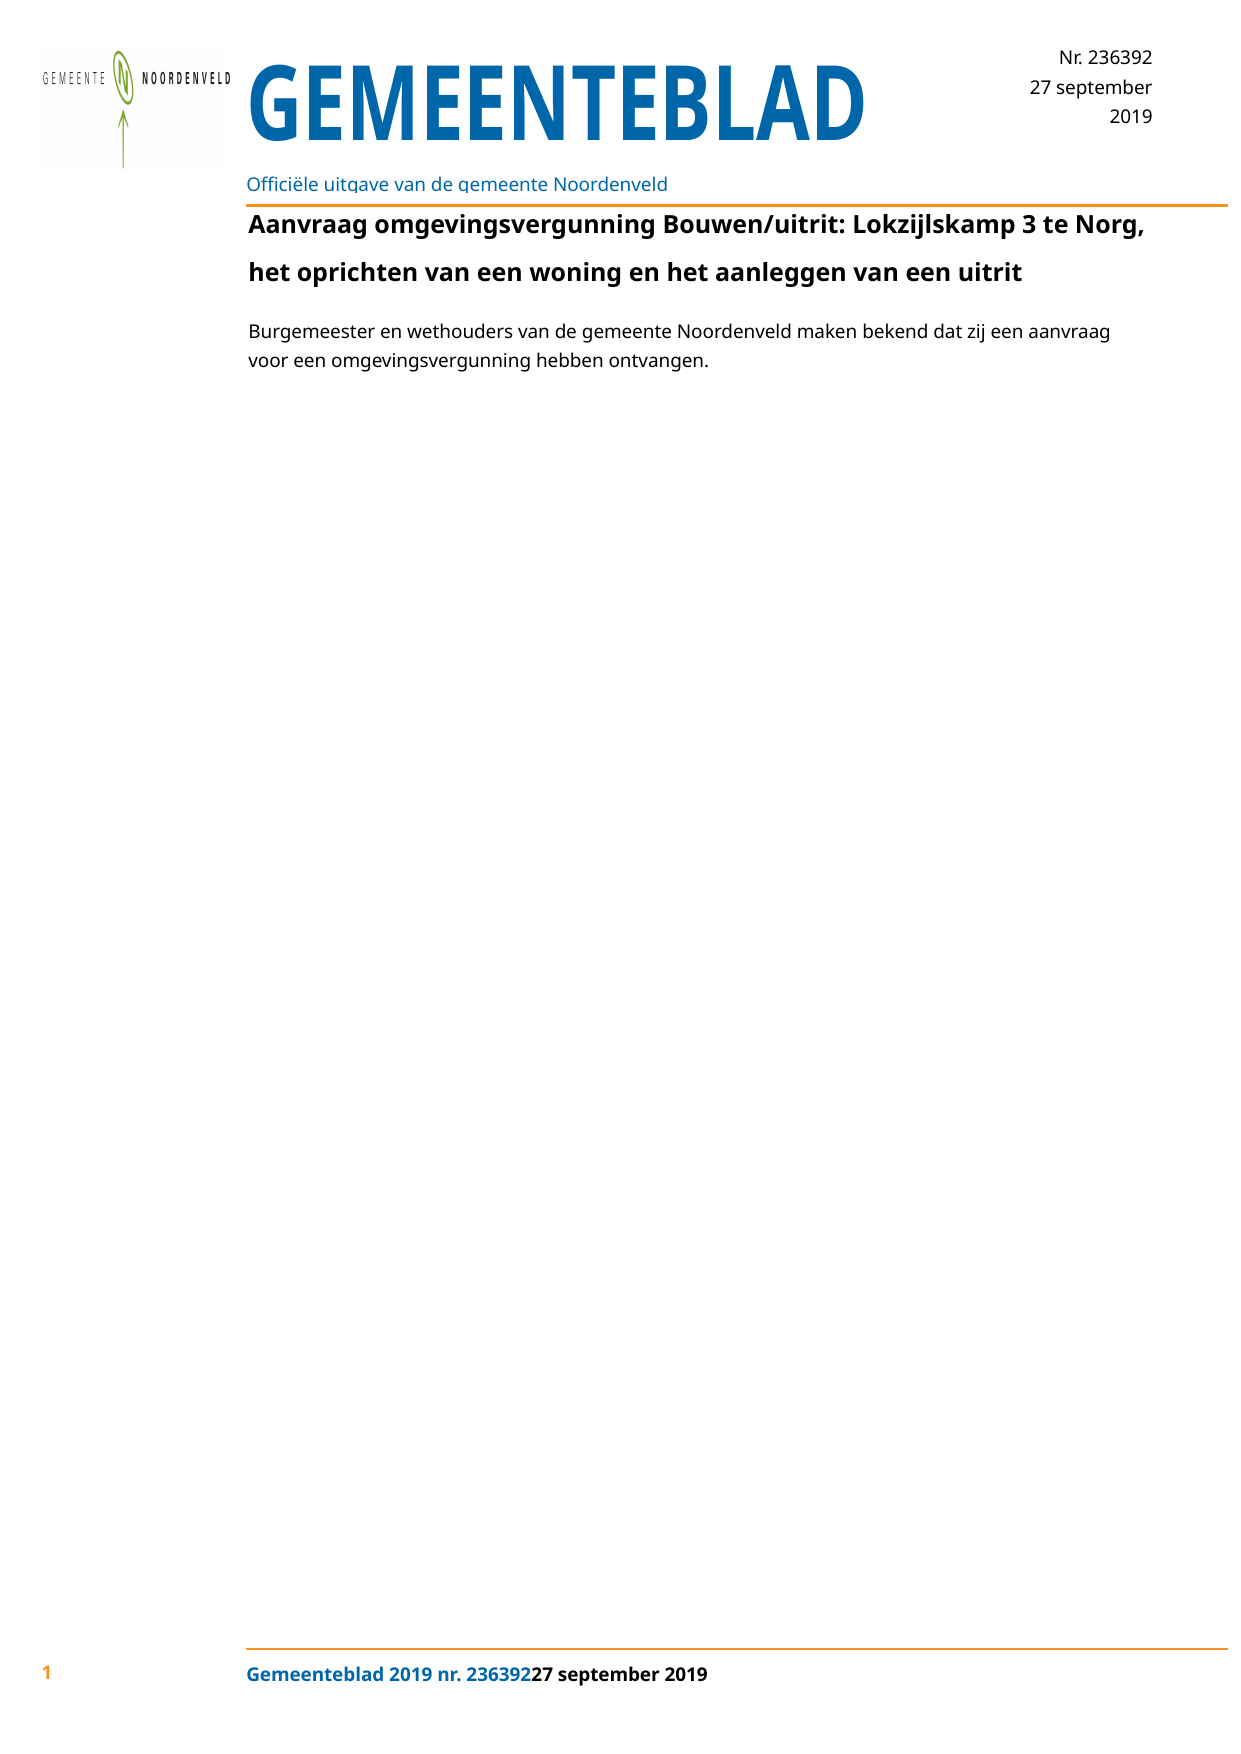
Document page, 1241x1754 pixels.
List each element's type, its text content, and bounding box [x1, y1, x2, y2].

text Aanvraag omgevingsvergunning Bouwen/uitrit: Lokzijlskamp 3 te Norg, het oprichten van een woning en het aanleggen van een uitrit [248, 207, 1152, 288]
picture [41, 47, 231, 172]
text Burgemeester en wethouders van de gemeente Noordenveld maken bekend dat zij een aanvraag voor een omgevingsvergunning hebben ontvangen. [248, 318, 1152, 373]
